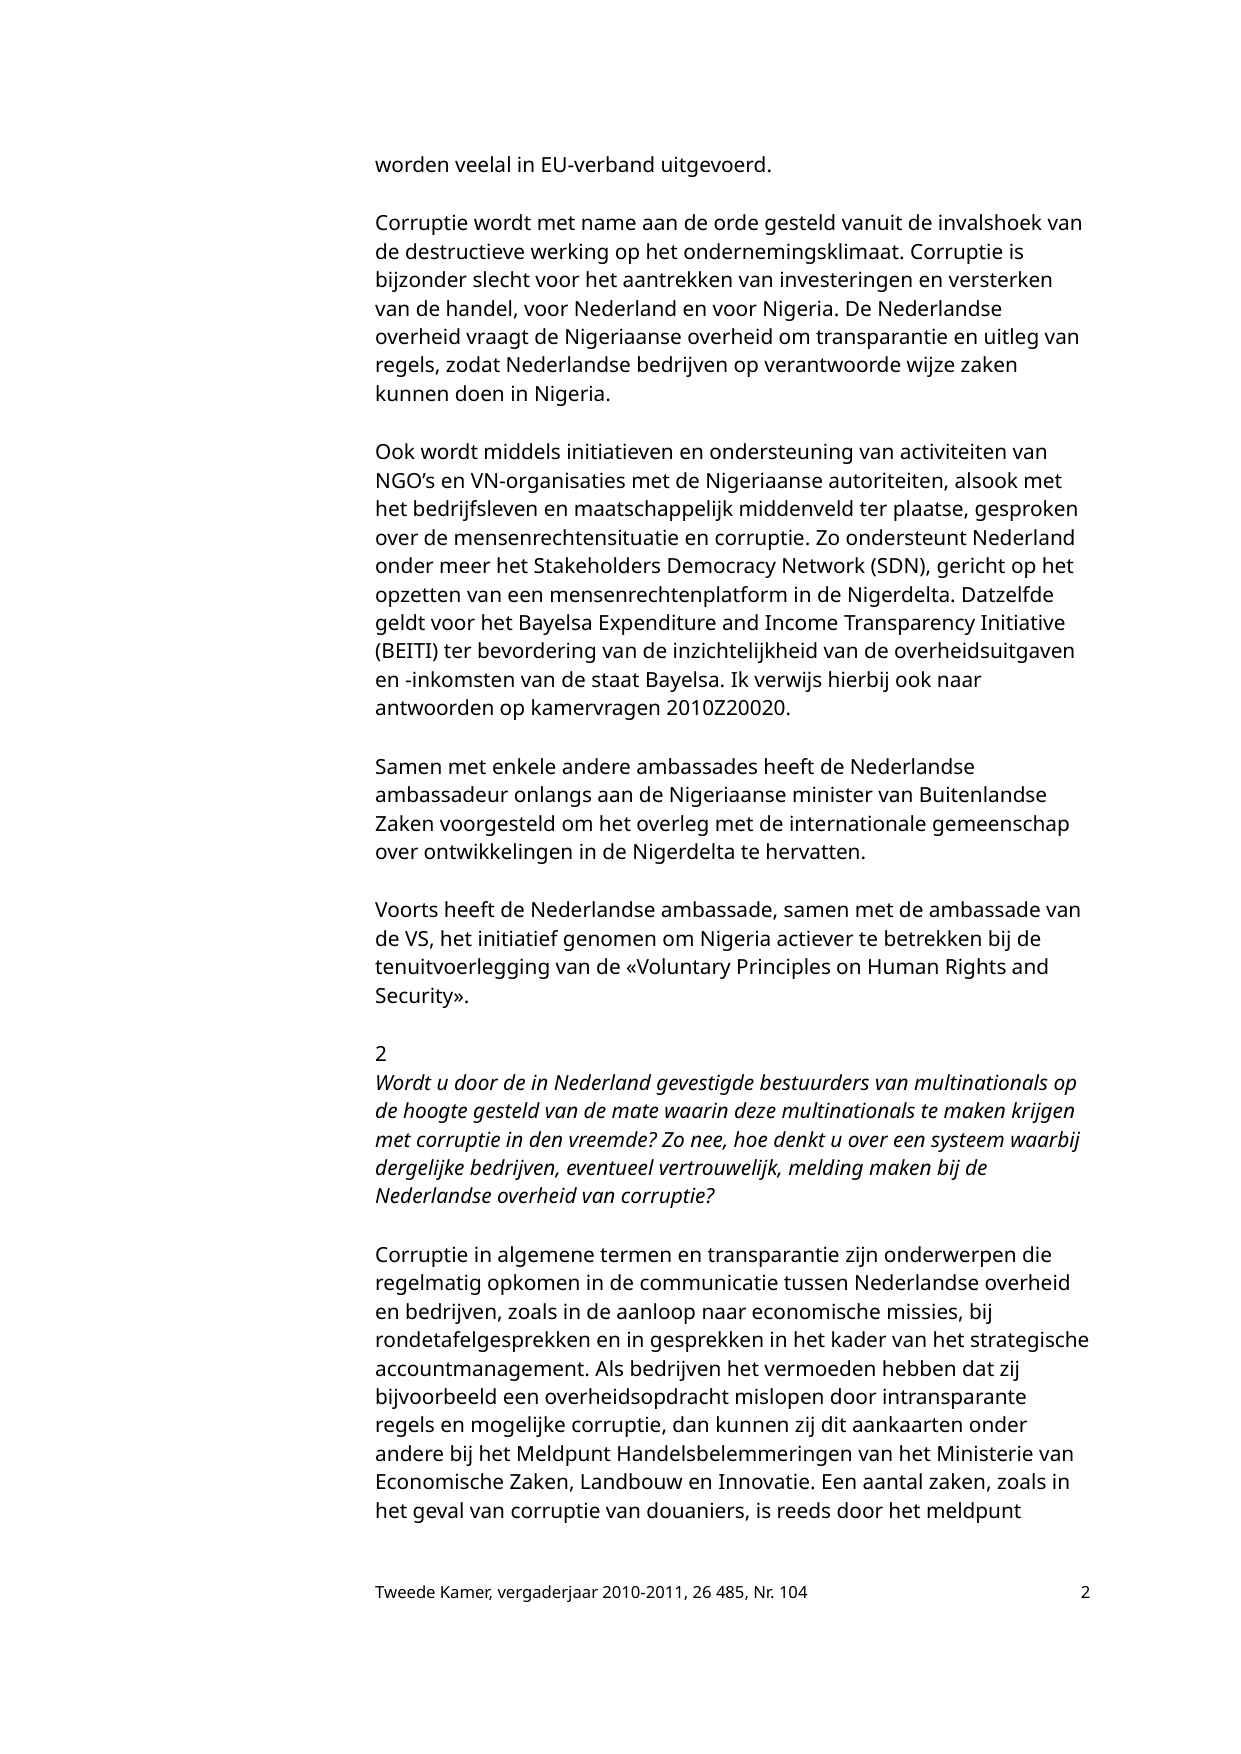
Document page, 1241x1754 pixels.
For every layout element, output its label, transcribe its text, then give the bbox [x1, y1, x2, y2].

text Corruptie wordt met name aan de orde gesteld vanuit de invalshoek van de destructieve werking op het ondernemingsklimaat. Corruptie is bijzonder slecht voor het aantrekken van investeringen en versterken van de handel, voor Nederland en voor Nigeria. De Nederlandse overheid vraagt de Nigeriaanse overheid om transparantie en uitleg van regels, zodat Nederlandse bedrijven op verantwoorde wijze zaken kunnen doen in Nigeria. [375, 208, 1090, 407]
text worden veelal in EU-verband uitgevoerd. [375, 150, 1090, 178]
text Corruptie in algemene termen en transparantie zijn onderwerpen die regelmatig opkomen in de communicatie tussen Nederlandse overheid en bedrijven, zoals in de aanloop naar economische missies, bij rondetafelgesprekken en in gesprekken in het kader van het strategische accountmanagement. Als bedrijven het vermoeden hebben dat zij bijvoorbeeld een overheidsopdracht mislopen door intransparante regels en mogelijke corruptie, dan kunnen zij dit aankaarten onder andere bij het Meldpunt Handelsbelemmeringen van het Ministerie van Economische Zaken, Landbouw en Innovatie. Een aantal zaken, zoals in het geval van corruptie van douaniers, is reeds door het meldpunt [375, 1240, 1090, 1524]
text Samen met enkele andere ambassades heeft de Nederlandse ambassadeur onlangs aan de Nigeriaanse minister van Buitenlandse Zaken voorgesteld om het overleg met de internationale gemeenschap over ontwikkelingen in de Nigerdelta te hervatten. [375, 752, 1090, 866]
text Ook wordt middels initiatieven en ondersteuning van activiteiten van NGO’s en VN-organisaties met de Nigeriaanse autoriteiten, alsook met het bedrijfsleven en maatschappelijk middenveld ter plaatse, gesproken over de mensenrechtensituatie en corruptie. Zo ondersteunt Nederland onder meer het Stakeholders Democracy Network (SDN), gericht op het opzetten van een mensenrechtenplatform in de Nigerdelta. Datzelfde geldt voor het Bayelsa Expenditure and Income Transparency Initiative (BEITI) ter bevordering van de inzichtelijkheid van de overheidsuitgaven en -inkomsten van de staat Bayelsa. Ik verwijs hierbij ook naar antwoorden op kamervragen 2010Z20020. [375, 437, 1090, 722]
text 2 [375, 1039, 1090, 1068]
text Wordt u door de in Nederland gevestigde bestuurders van multinationals op de hoogte gesteld van de mate waarin deze multinationals te maken krijgen met corruptie in den vreemde? Zo nee, hoe denkt u over een systeem waarbij dergelijke bedrijven, eventueel vertrouwelijk, melding maken bij de Nederlandse overheid van corruptie? [375, 1068, 1090, 1210]
text Voorts heeft de Nederlandse ambassade, samen met de ambassade van de VS, het initiatief genomen om Nigeria actiever te betrekken bij de tenuitvoerlegging van de «Voluntary Principles on Human Rights and Security». [375, 896, 1090, 1009]
